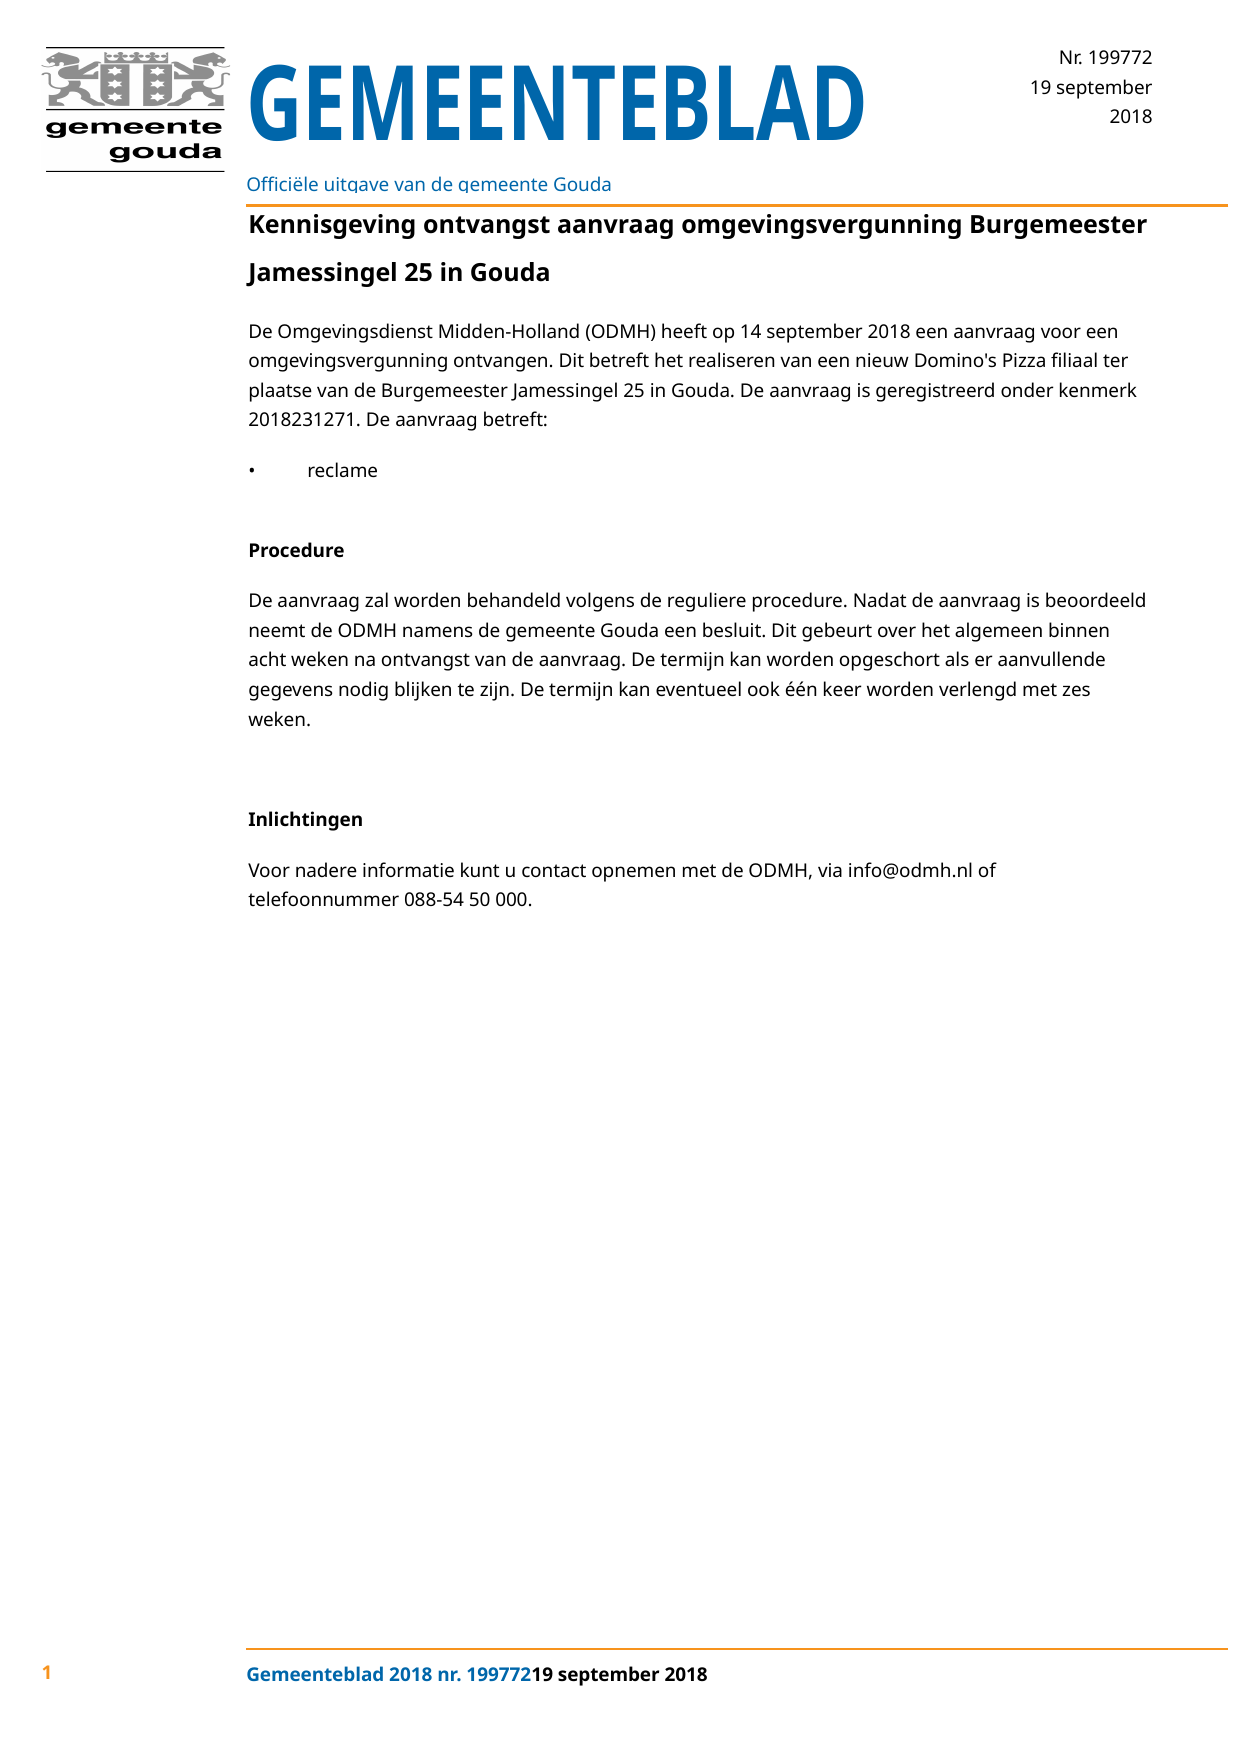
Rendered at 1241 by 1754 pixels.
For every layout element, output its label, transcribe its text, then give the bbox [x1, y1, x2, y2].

text Voor nadere informatie kunt u contact opnemen met de ODMH, via info@odmh.nl of telefoonnummer 088-54 50 000. [248, 857, 1152, 912]
text De aanvraag zal worden behandeld volgens de reguliere procedure. Nadat de aanvraag is beoordeeld neemt de ODMH namens de gemeente Gouda een besluit. Dit gebeurt over het algemeen binnen acht weken na ontvangst van de aanvraag. De termijn kan worden opgeschort als er aanvullende gegevens nodig blijken te zijn. De termijn kan eventueel ook één keer worden verlengd met zes weken. [248, 587, 1152, 732]
text Procedure [248, 537, 1152, 563]
text Kennisgeving ontvangst aanvraag omgevingsvergunning Burgemeester Jamessingel 25 in Gouda [248, 207, 1152, 288]
text De Omgevingsdienst Midden-Holland (ODMH) heeft op 14 september 2018 een aanvraag voor een omgevingsvergunning ontvangen. Dit betreft het realiseren van een nieuw Domino's Pizza filiaal ter plaatse van de Burgemeester Jamessingel 25 in Gouda. De aanvraag is geregistreerd onder kenmerk 2018231271. De aanvraag betreft: [248, 318, 1152, 432]
picture [41, 47, 231, 172]
list reclame [248, 457, 1152, 483]
text Inlichtingen [248, 807, 1152, 832]
